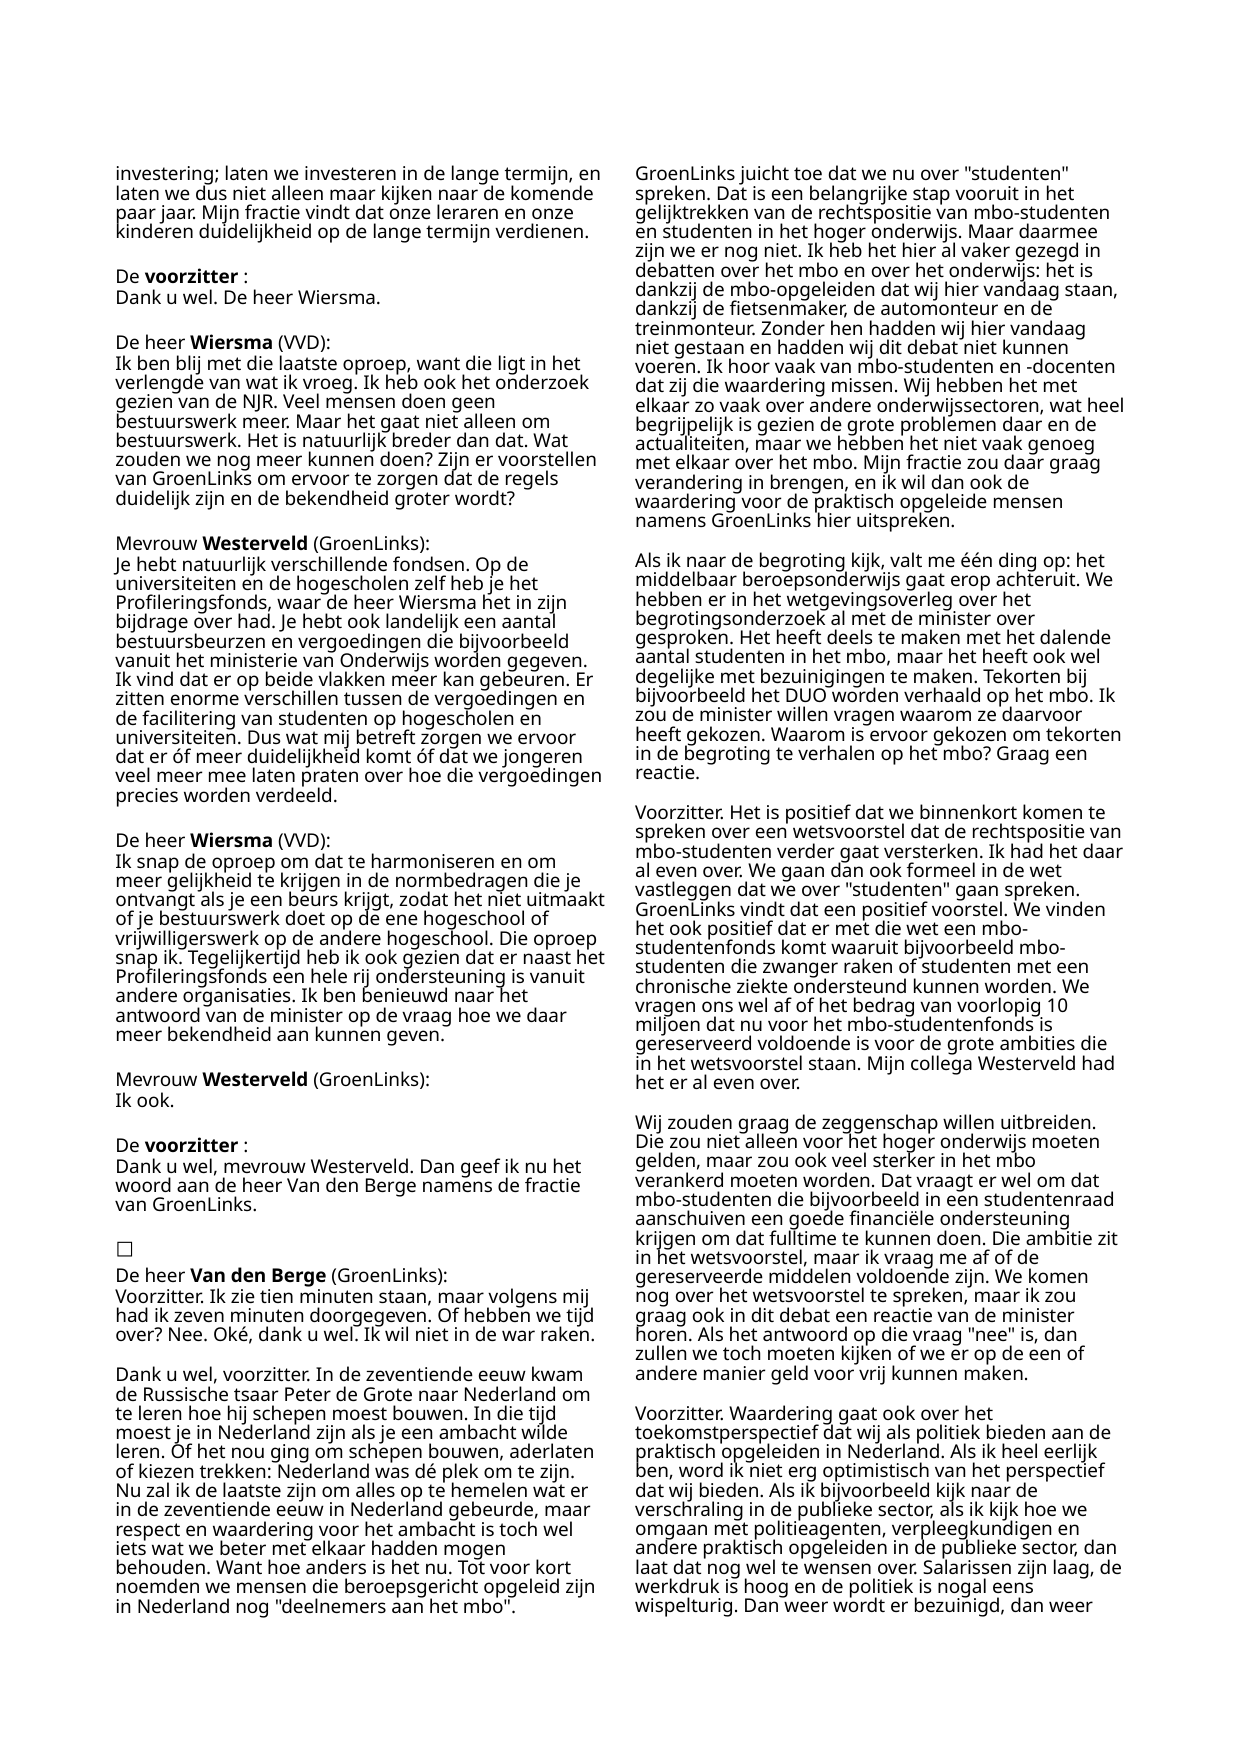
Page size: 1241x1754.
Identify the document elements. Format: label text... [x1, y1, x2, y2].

text De heer Wiersma (VVD): [115, 827, 605, 853]
text Voorzitter. Ik zie tien minuten staan, maar volgens mij had ik zeven minuten doorgegeven. Of hebben we tijd over? Nee. Oké, dank u wel. Ik wil niet in de war raken. [115, 1288, 605, 1346]
text Dank u wel, voorzitter. In de zeventiende eeuw kwam de Russische tsaar Peter de Grote naar Nederland om te leren hoe hij schepen moest bouwen. In die tijd moest je in Nederland zijn als je een ambacht wilde leren. Of het nou ging om schepen bouwen, aderlaten of kiezen trekken: Nederland was dé plek om te zijn. Nu zal ik de laatste zijn om alles op te hemelen wat er in de zeventiende eeuw in Nederland gebeurde, maar respect en waardering voor het ambacht is toch wel iets wat we beter met elkaar hadden mogen behouden. Want hoe anders is het nu. Tot voor kort noemden we mensen die beroepsgericht opgeleid zijn in Nederland nog "deelnemers aan het mbo". [115, 1366, 605, 1617]
text De heer Wiersma (VVD): [115, 329, 605, 355]
text Voorzitter. Waardering gaat ook over het toekomstperspectief dat wij als politiek bieden aan de praktisch opgeleiden in Nederland. Als ik heel eerlijk ben, word ik niet erg optimistisch van het perspectief dat wij bieden. Als ik bijvoorbeeld kijk naar de verschraling in de publieke sector, als ik kijk hoe we omgaan met politieagenten, verpleegkundigen en andere praktisch opgeleiden in de publieke sector, dan laat dat nog wel te wensen over. Salarissen zijn laag, de werkdruk is hoog en de politiek is nogal eens wispelturig. Dan weer wordt er bezuinigd, dan weer [635, 1404, 1125, 1616]
text Je hebt natuurlijk verschillende fondsen. Op de universiteiten en de hogescholen zelf heb je het Profileringsfonds, waar de heer Wiersma het in zijn bijdrage over had. Je hebt ook landelijk een aantal bestuursbeurzen en vergoedingen die bijvoorbeeld vanuit het ministerie van Onderwijs worden gegeven. Ik vind dat er op beide vlakken meer kan gebeuren. Er zitten enorme verschillen tussen de vergoedingen en de facilitering van studenten op hogescholen en universiteiten. Dus wat mij betreft zorgen we ervoor dat er óf meer duidelijkheid komt óf dat we jongeren veel meer mee laten praten over hoe die vergoedingen precies worden verdeeld. [115, 556, 605, 806]
text De heer Van den Berge (GroenLinks): [115, 1262, 605, 1288]
text Ik snap de oproep om dat te harmoniseren en om meer gelijkheid te krijgen in de normbedragen die je ontvangt als je een beurs krijgt, zodat het niet uitmaakt of je bestuurswerk doet op de ene hogeschool of vrijwilligerswerk op de andere hogeschool. Die oproep snap ik. Tegelijkertijd heb ik ook gezien dat er naast het Profileringsfonds een hele rij ondersteuning is vanuit andere organisaties. Ik ben benieuwd naar het antwoord van de minister op de vraag hoe we daar meer bekendheid aan kunnen geven. [115, 853, 605, 1045]
text Ik ben blij met die laatste oproep, want die ligt in het verlengde van wat ik vroeg. Ik heb ook het onderzoek gezien van de NJR. Veel mensen doen geen bestuurswerk meer. Maar het gaat niet alleen om bestuurswerk. Het is natuurlijk breder dan dat. Wat zouden we nog meer kunnen doen? Zijn er voorstellen van GroenLinks om ervoor te zorgen dat de regels duidelijk zijn en de bekendheid groter wordt? [115, 355, 605, 509]
text Voorzitter. Het is positief dat we binnenkort komen te spreken over een wetsvoorstel dat de rechtspositie van mbo-studenten verder gaat versterken. Ik had het daar al even over. We gaan dan ook formeel in de wet vastleggen dat we over "studenten" gaan spreken. GroenLinks vindt dat een positief voorstel. We vinden het ook positief dat er met die wet een mbo-studentenfonds komt waaruit bijvoorbeeld mbo-studenten die zwanger raken of studenten met een chronische ziekte ondersteund kunnen worden. We vragen ons wel af of het bedrag van voorlopig 10 miljoen dat nu voor het mbo-studentenfonds is gereserveerd voldoende is voor de grote ambities die in het wetsvoorstel staan. Mijn collega Westerveld had het er al even over. [635, 804, 1125, 1093]
text Als ik naar de begroting kijk, valt me één ding op: het middelbaar beroepsonderwijs gaat erop achteruit. We hebben er in het wetgevingsoverleg over het begrotingsonderzoek al met de minister over gesproken. Het heeft deels te maken met het dalende aantal studenten in het mbo, maar het heeft ook wel degelijke met bezuinigingen te maken. Tekorten bij bijvoorbeeld het DUO worden verhaald op het mbo. Ik zou de minister willen vragen waarom ze daarvoor heeft gekozen. Waarom is ervoor gekozen om tekorten in de begroting te verhalen op het mbo? Graag een reactie. [635, 552, 1125, 783]
text Wij zouden graag de zeggenschap willen uitbreiden. Die zou niet alleen voor het hoger onderwijs moeten gelden, maar zou ook veel sterker in het mbo verankerd moeten worden. Dat vraagt er wel om dat mbo-studenten die bijvoorbeeld in een studentenraad aanschuiven een goede financiële ondersteuning krijgen om dat fulltime te kunnen doen. Die ambitie zit in het wetsvoorstel, maar ik vraag me af of de gereserveerde middelen voldoende zijn. We komen nog over het wetsvoorstel te spreken, maar ik zou graag ook in dit debat een reactie van de minister horen. Als het antwoord op die vraag "nee" is, dan zullen we toch moeten kijken of we er op de een of andere manier geld voor vrij kunnen maken. [635, 1114, 1125, 1384]
text Mevrouw Westerveld (GroenLinks): [115, 530, 605, 556]
text De voorzitter : [115, 263, 605, 289]
text Mevrouw Westerveld (GroenLinks): [115, 1066, 605, 1092]
text De voorzitter : [115, 1132, 605, 1158]
text Ik ook. [115, 1092, 605, 1111]
text Dank u wel, mevrouw Westerveld. Dan geef ik nu het woord aan de heer Van den Berge namens de fractie van GroenLinks. [115, 1158, 605, 1216]
text ⬜ [115, 1236, 605, 1262]
text GroenLinks juicht toe dat we nu over "studenten" spreken. Dat is een belangrijke stap vooruit in het gelijktrekken van de rechtspositie van mbo-studenten en studenten in het hoger onderwijs. Maar daarmee zijn we er nog niet. Ik heb het hier al vaker gezegd in debatten over het mbo en over het onderwijs: het is dankzij de mbo-opgeleiden dat wij hier vandaag staan, dankzij de fietsenmaker, de automonteur en de treinmonteur. Zonder hen hadden wij hier vandaag niet gestaan en hadden wij dit debat niet kunnen voeren. Ik hoor vaak van mbo-studenten en -docenten dat zij die waardering missen. Wij hebben het met elkaar zo vaak over andere onderwijssectoren, wat heel begrijpelijk is gezien de grote problemen daar en de actualiteiten, maar we hebben het niet vaak genoeg met elkaar over het mbo. Mijn fractie zou daar graag verandering in brengen, en ik wil dan ook de waardering voor de praktisch opgeleide mensen namens GroenLinks hier uitspreken. [635, 165, 1125, 531]
text investering; laten we investeren in de lange termijn, en laten we dus niet alleen maar kijken naar de komende paar jaar. Mijn fractie vindt dat onze leraren en onze kinderen duidelijkheid op de lange termijn verdienen. [115, 165, 605, 242]
text Dank u wel. De heer Wiersma. [115, 289, 605, 308]
